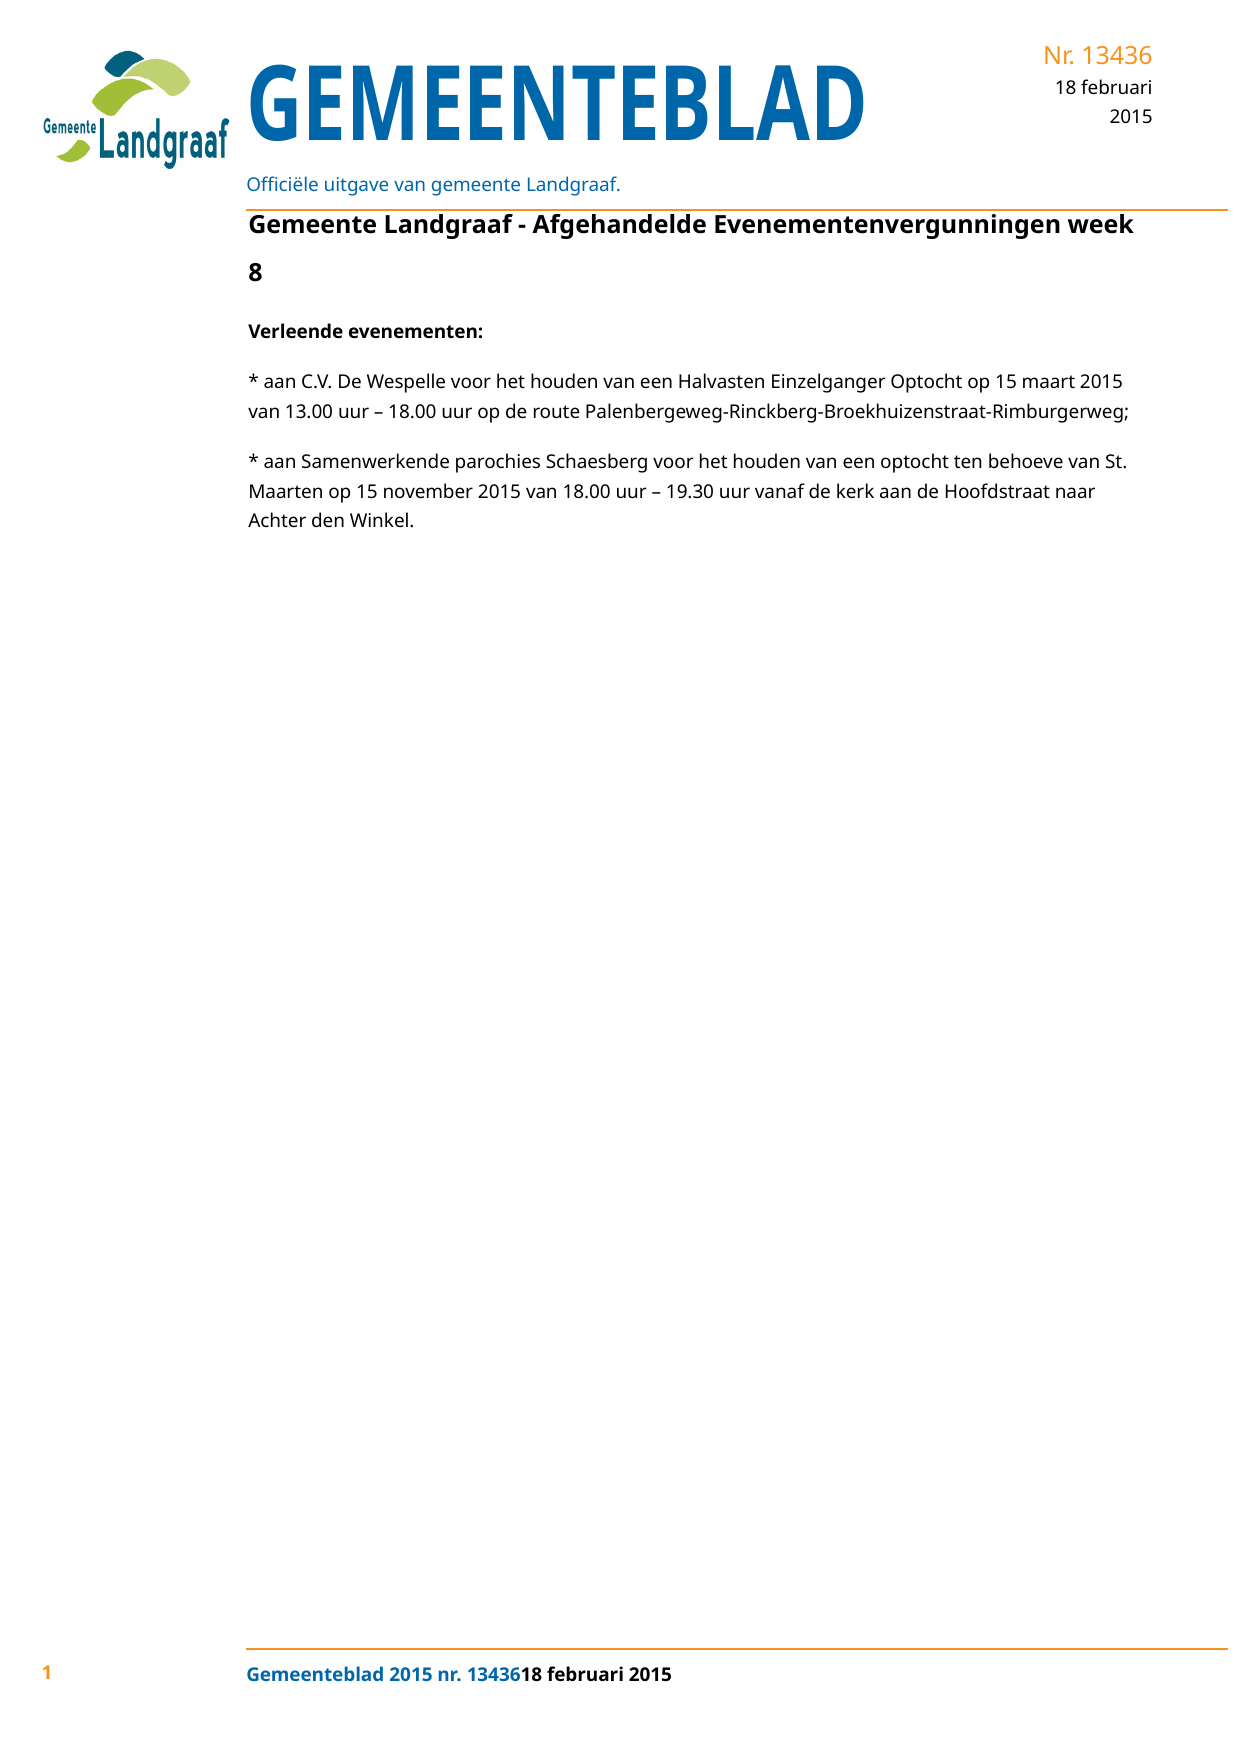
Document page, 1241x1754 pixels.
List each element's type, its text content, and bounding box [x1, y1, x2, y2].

picture [41, 47, 231, 172]
text Gemeente Landgraaf - Afgehandelde Evenementenvergunningen week 8 [248, 211, 1152, 288]
text * aan Samenwerkende parochies Schaesberg voor het houden van een optocht ten behoeve van St. Maarten op 15 november 2015 van 18.00 uur – 19.30 uur vanaf de kerk aan de Hoofdstraat naar Achter den Winkel. [248, 448, 1152, 533]
text Verleende evenementen: [248, 318, 1152, 344]
text * aan C.V. De Wespelle voor het houden van een Halvasten Einzelganger Optocht op 15 maart 2015 van 13.00 uur – 18.00 uur op de route Palenbergeweg-Rinckberg-Broekhuizenstraat-Rimburgerweg; [248, 368, 1152, 424]
